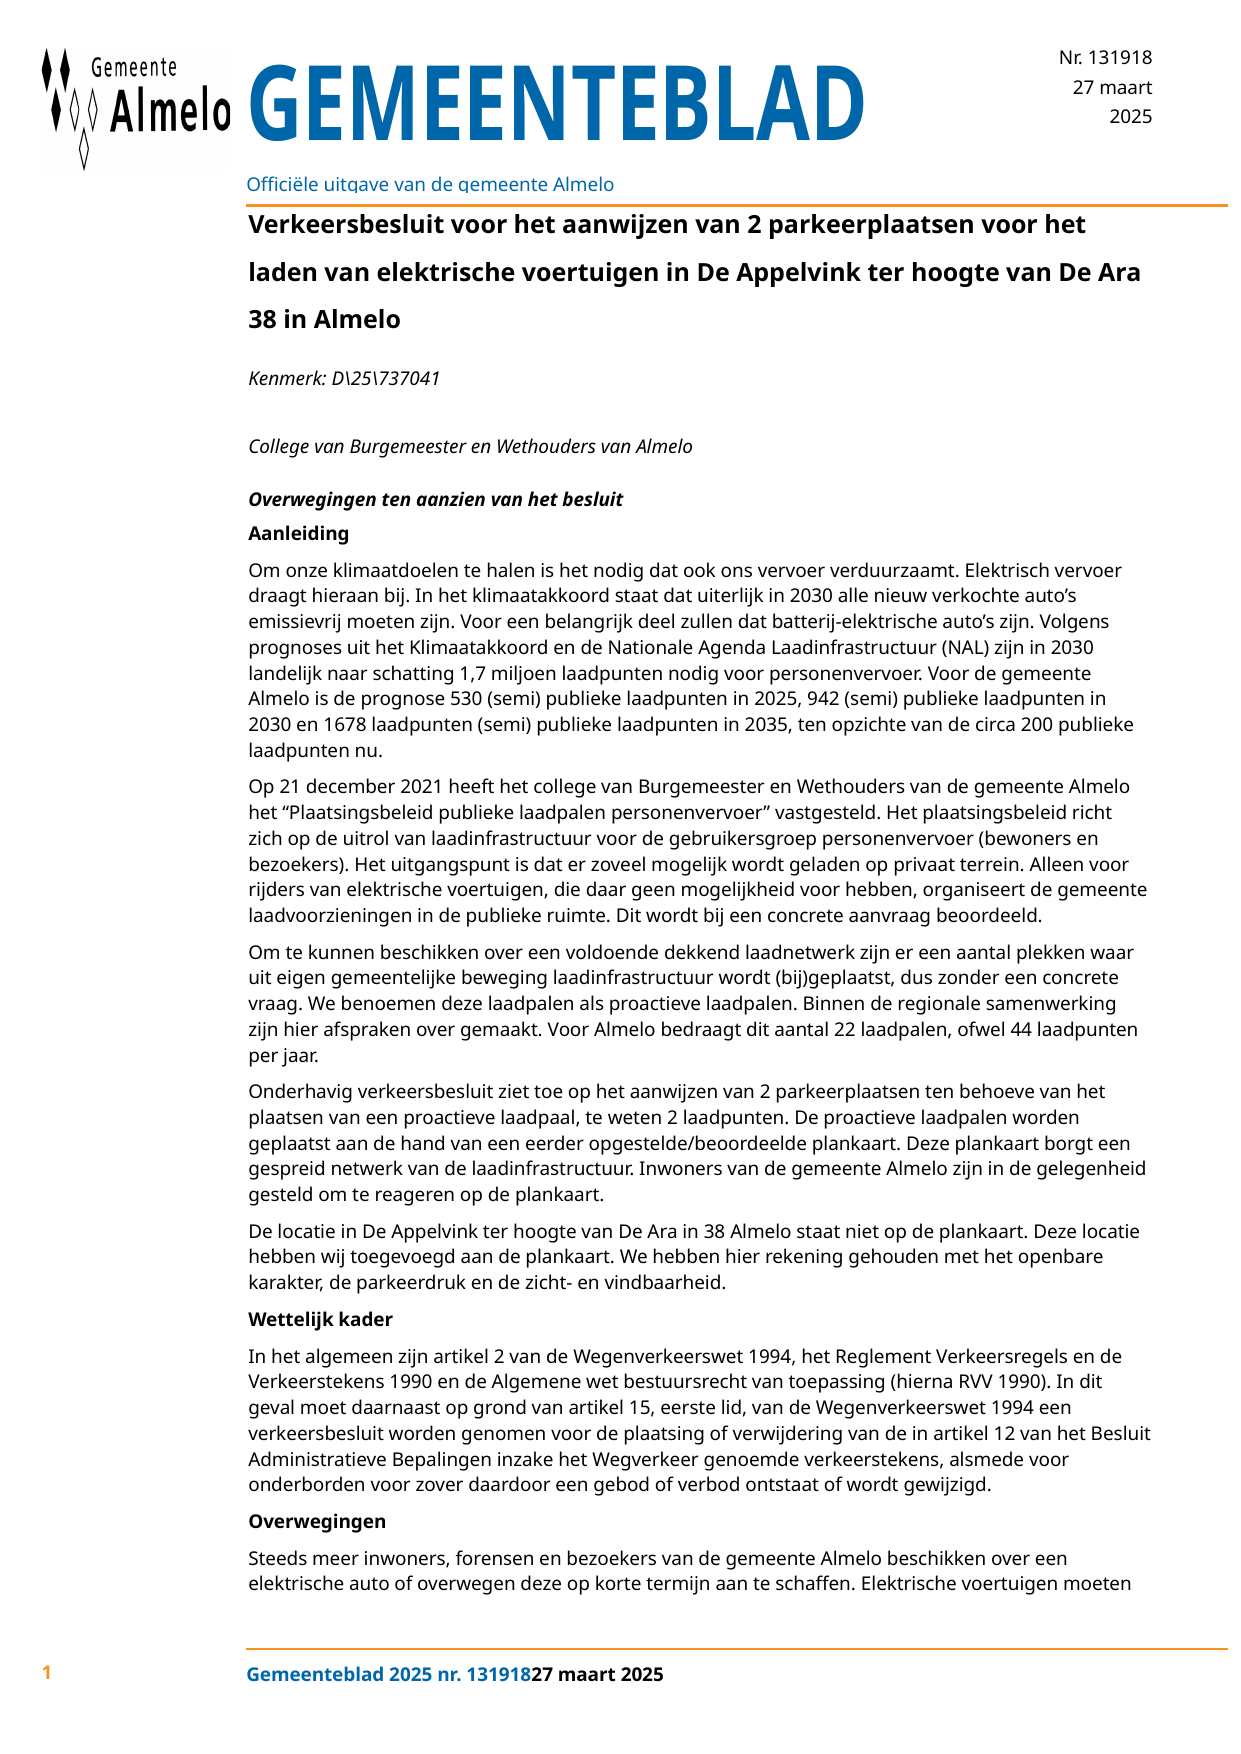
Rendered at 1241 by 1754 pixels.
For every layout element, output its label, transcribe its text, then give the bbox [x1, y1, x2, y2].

text Overwegingen [248, 1508, 1152, 1534]
picture [41, 47, 231, 172]
text Wettelijk kader [248, 1306, 1152, 1332]
text Kenmerk: D\25\737041 [248, 366, 1152, 391]
text Om onze klimaatdoelen te halen is het nodig dat ook ons vervoer verduurzaamt. Elektrisch vervoer draagt hieraan bij. In het klimaatakkoord staat dat uiterlijk in 2030 alle nieuw verkochte auto’s emissievrij moeten zijn. Voor een belangrijk deel zullen dat batterij-elektrische auto’s zijn. Volgens prognoses uit het Klimaatakkoord en de Nationale Agenda Laadinfrastructuur (NAL) zijn in 2030 landelijk naar schatting 1,7 miljoen laadpunten nodig voor personenvervoer. Voor de gemeente Almelo is de prognose 530 (semi) publieke laadpunten in 2025, 942 (semi) publieke laadpunten in 2030 en 1678 laadpunten (semi) publieke laadpunten in 2035, ten opzichte van de circa 200 publieke laadpunten nu. [248, 557, 1152, 763]
text De locatie in De Appelvink ter hoogte van De Ara in 38 Almelo staat niet op de plankaart. Deze locatie hebben wij toegevoegd aan de plankaart. We hebben hier rekening gehouden met het openbare karakter, de parkeerdruk en de zicht- en vindbaarheid. [248, 1218, 1152, 1295]
text Overwegingen ten aanzien van het besluit [248, 486, 1152, 512]
text Onderhavig verkeersbesluit ziet toe op het aanwijzen van 2 parkeerplaatsen ten behoeve van het plaatsen van een proactieve laadpaal, te weten 2 laadpunten. De proactieve laadpalen worden geplaatst aan de hand van een eerder opgestelde/beoordeelde plankaart. Deze plankaart borgt een gespreid netwerk van de laadinfrastructuur. Inwoners van de gemeente Almelo zijn in de gelegenheid gesteld om te reageren op de plankaart. [248, 1078, 1152, 1207]
text In het algemeen zijn artikel 2 van de Wegenverkeerswet 1994, het Reglement Verkeersregels en de Verkeerstekens 1990 en de Algemene wet bestuursrecht van toepassing (hierna RVV 1990). In dit geval moet daarnaast op grond van artikel 15, eerste lid, van de Wegenverkeerswet 1994 een verkeersbesluit worden genomen voor de plaatsing of verwijdering van de in artikel 12 van het Besluit Administratieve Bepalingen inzake het Wegverkeer genoemde verkeerstekens, alsmede voor onderborden voor zover daardoor een gebod of verbod ontstaat of wordt gewijzigd. [248, 1343, 1152, 1497]
text Verkeersbesluit voor het aanwijzen van 2 parkeerplaatsen voor het laden van elektrische voertuigen in De Appelvink ter hoogte van De Ara 38 in Almelo [248, 207, 1152, 336]
text Op 21 december 2021 heeft het college van Burgemeester en Wethouders van de gemeente Almelo het “Plaatsingsbeleid publieke laadpalen personenvervoer” vastgesteld. Het plaatsingsbeleid richt zich op de uitrol van laadinfrastructuur voor de gebruikersgroep personenvervoer (bewoners en bezoekers). Het uitgangspunt is dat er zoveel mogelijk wordt geladen op privaat terrein. Alleen voor rijders van elektrische voertuigen, die daar geen mogelijkheid voor hebben, organiseert de gemeente laadvoorzieningen in de publieke ruimte. Dit wordt bij een concrete aanvraag beoordeeld. [248, 773, 1152, 928]
text Steeds meer inwoners, forensen en bezoekers van de gemeente Almelo beschikken over een elektrische auto of overwegen deze op korte termijn aan te schaffen. Elektrische voertuigen moeten [248, 1545, 1152, 1596]
text Om te kunnen beschikken over een voldoende dekkend laadnetwerk zijn er een aantal plekken waar uit eigen gemeentelijke beweging laadinfrastructuur wordt (bij)geplaatst, dus zonder een concrete vraag. We benoemen deze laadpalen als proactieve laadpalen. Binnen de regionale samenwerking zijn hier afspraken over gemaakt. Voor Almelo bedraagt dit aantal 22 laadpalen, ofwel 44 laadpunten per jaar. [248, 939, 1152, 1067]
text Aanleiding [248, 520, 1152, 546]
text College van Burgemeester en Wethouders van Almelo [248, 433, 1152, 459]
